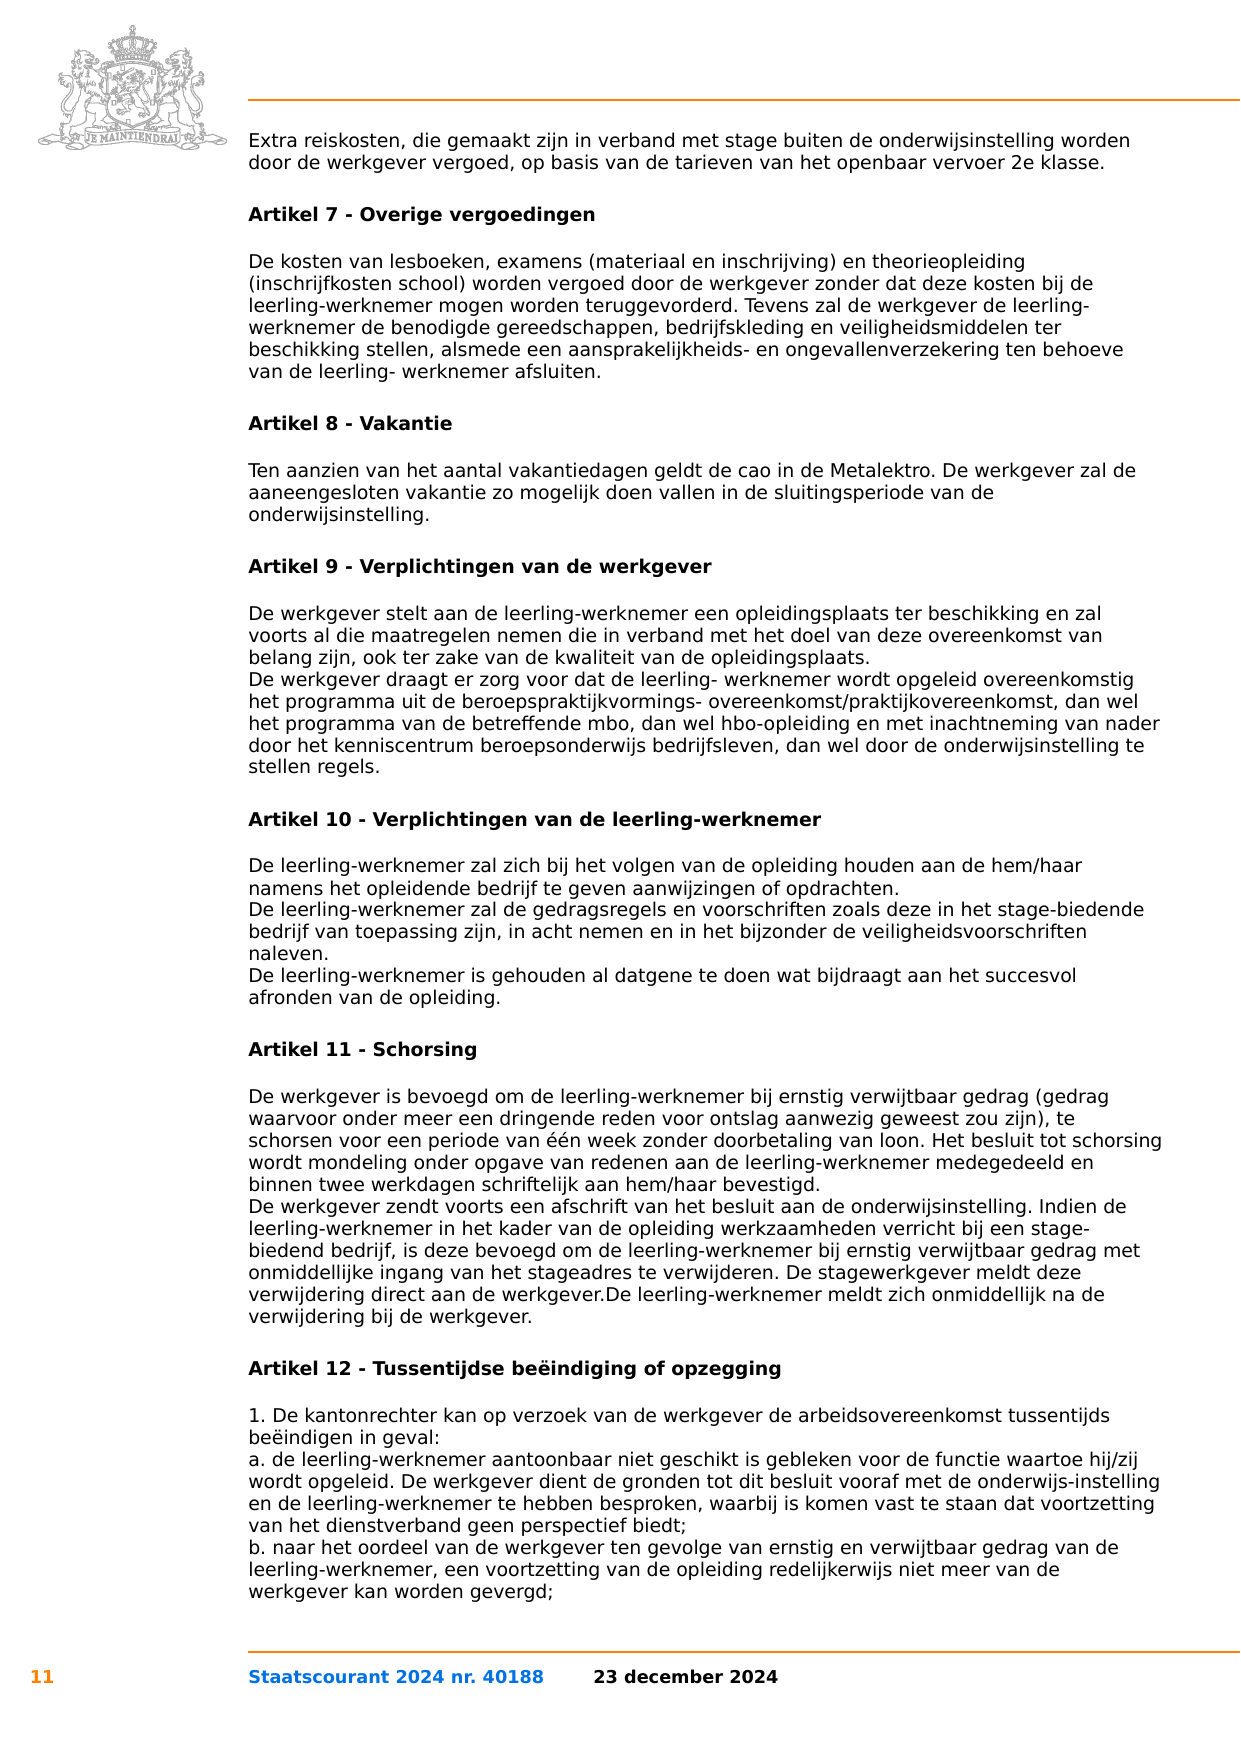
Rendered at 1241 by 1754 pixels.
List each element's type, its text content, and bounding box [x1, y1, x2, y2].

text De werkgever zendt voorts een afschrift van het besluit aan de onderwijsinstelling. Indien de leerling-werknemer in het kader van de opleiding werkzaamheden verricht bij een stage-biedend bedrijf, is deze bevoegd om de leerling-werknemer bij ernstig verwijtbaar gedrag met onmiddellijke ingang van het stageadres te verwijderen. De stagewerkgever meldt deze verwijdering direct aan de werkgever.De leerling-werknemer meldt zich onmiddellijk na de verwijdering bij de werkgever. [248, 1196, 1163, 1328]
subtitle Artikel 10 - Verplichtingen van de leerling-werknemer [248, 808, 1163, 830]
text De werkgever draagt er zorg voor dat de leerling- werknemer wordt opgeleid overeenkomstig het programma uit de beroepspraktijkvormings- overeenkomst/praktijkovereenkomst, dan wel het programma van de betreffende mbo, dan wel hbo-opleiding en met inachtneming van nader door het kenniscentrum beroepsonderwijs bedrijfsleven, dan wel door de onderwijsinstelling te stellen regels. [248, 668, 1163, 778]
text De leerling-werknemer zal de gedragsregels en voorschriften zoals deze in het stage-biedende bedrijf van toepassing zijn, in acht nemen en in het bijzonder de veiligheidsvoorschriften naleven. [248, 899, 1163, 965]
picture [38, 25, 227, 150]
text b. naar het oordeel van de werkgever ten gevolge van ernstig en verwijtbaar gedrag van de leerling-werknemer, een voortzetting van de opleiding redelijkerwijs niet meer van de werkgever kan worden gevergd; [248, 1537, 1163, 1603]
text Ten aanzien van het aantal vakantiedagen geldt de cao in de Metalektro. De werkgever zal de aaneengesloten vakantie zo mogelijk doen vallen in de sluitingsperiode van de onderwijsinstelling. [248, 460, 1163, 526]
text De werkgever stelt aan de leerling-werknemer een opleidingsplaats ter beschikking en zal voorts al die maatregelen nemen die in verband met het doel van deze overeenkomst van belang zijn, ook ter zake van de kwaliteit van de opleidingsplaats. [248, 603, 1163, 668]
text De werkgever is bevoegd om de leerling-werknemer bij ernstig verwijtbaar gedrag (gedrag waarvoor onder meer een dringende reden voor ontslag aanwezig geweest zou zijn), te schorsen voor een periode van één week zonder doorbetaling van loon. Het besluit tot schorsing wordt mondeling onder opgave van redenen aan de leerling-werknemer medegedeeld en binnen twee werkdagen schriftelijk aan hem/haar bevestigd. [248, 1086, 1163, 1196]
subtitle Artikel 11 - Schorsing [248, 1039, 1163, 1061]
text Extra reiskosten, die gemaakt zijn in verband met stage buiten de onderwijsinstelling worden door de werkgever vergoed, op basis van de tarieven van het openbaar vervoer 2e klasse. [248, 130, 1163, 174]
text 1. De kantonrechter kan op verzoek van de werkgever de arbeidsovereenkomst tussentijds beëindigen in geval: [248, 1405, 1163, 1449]
text a. de leerling-werknemer aantoonbaar niet geschikt is gebleken voor de functie waartoe hij/zij wordt opgeleid. De werkgever dient de gronden tot dit besluit vooraf met de onderwijs-instelling en de leerling-werknemer te hebben besproken, waarbij is komen vast te staan dat voortzetting van het dienstverband geen perspectief biedt; [248, 1449, 1163, 1537]
text De leerling-werknemer zal zich bij het volgen van de opleiding houden aan de hem/haar namens het opleidende bedrijf te geven aanwijzingen of opdrachten. [248, 855, 1163, 899]
subtitle Artikel 8 - Vakantie [248, 413, 1163, 435]
text De leerling-werknemer is gehouden al datgene te doen wat bijdraagt aan het succesvol afronden van de opleiding. [248, 965, 1163, 1009]
subtitle Artikel 12 - Tussentijdse beëindiging of opzegging [248, 1358, 1163, 1380]
subtitle Artikel 9 - Verplichtingen van de werkgever [248, 556, 1163, 578]
subtitle Artikel 7 - Overige vergoedingen [248, 204, 1163, 226]
text De kosten van lesboeken, examens (materiaal en inschrijving) en theorieopleiding (inschrijfkosten school) worden vergoed door de werkgever zonder dat deze kosten bij de leerling-werknemer mogen worden teruggevorderd. Tevens zal de werkgever de leerling-werknemer de benodigde gereedschappen, bedrijfskleding en veiligheidsmiddelen ter beschikking stellen, alsmede een aansprakelijkheids- en ongevallenverzekering ten behoeve van de leerling- werknemer afsluiten. [248, 251, 1163, 383]
